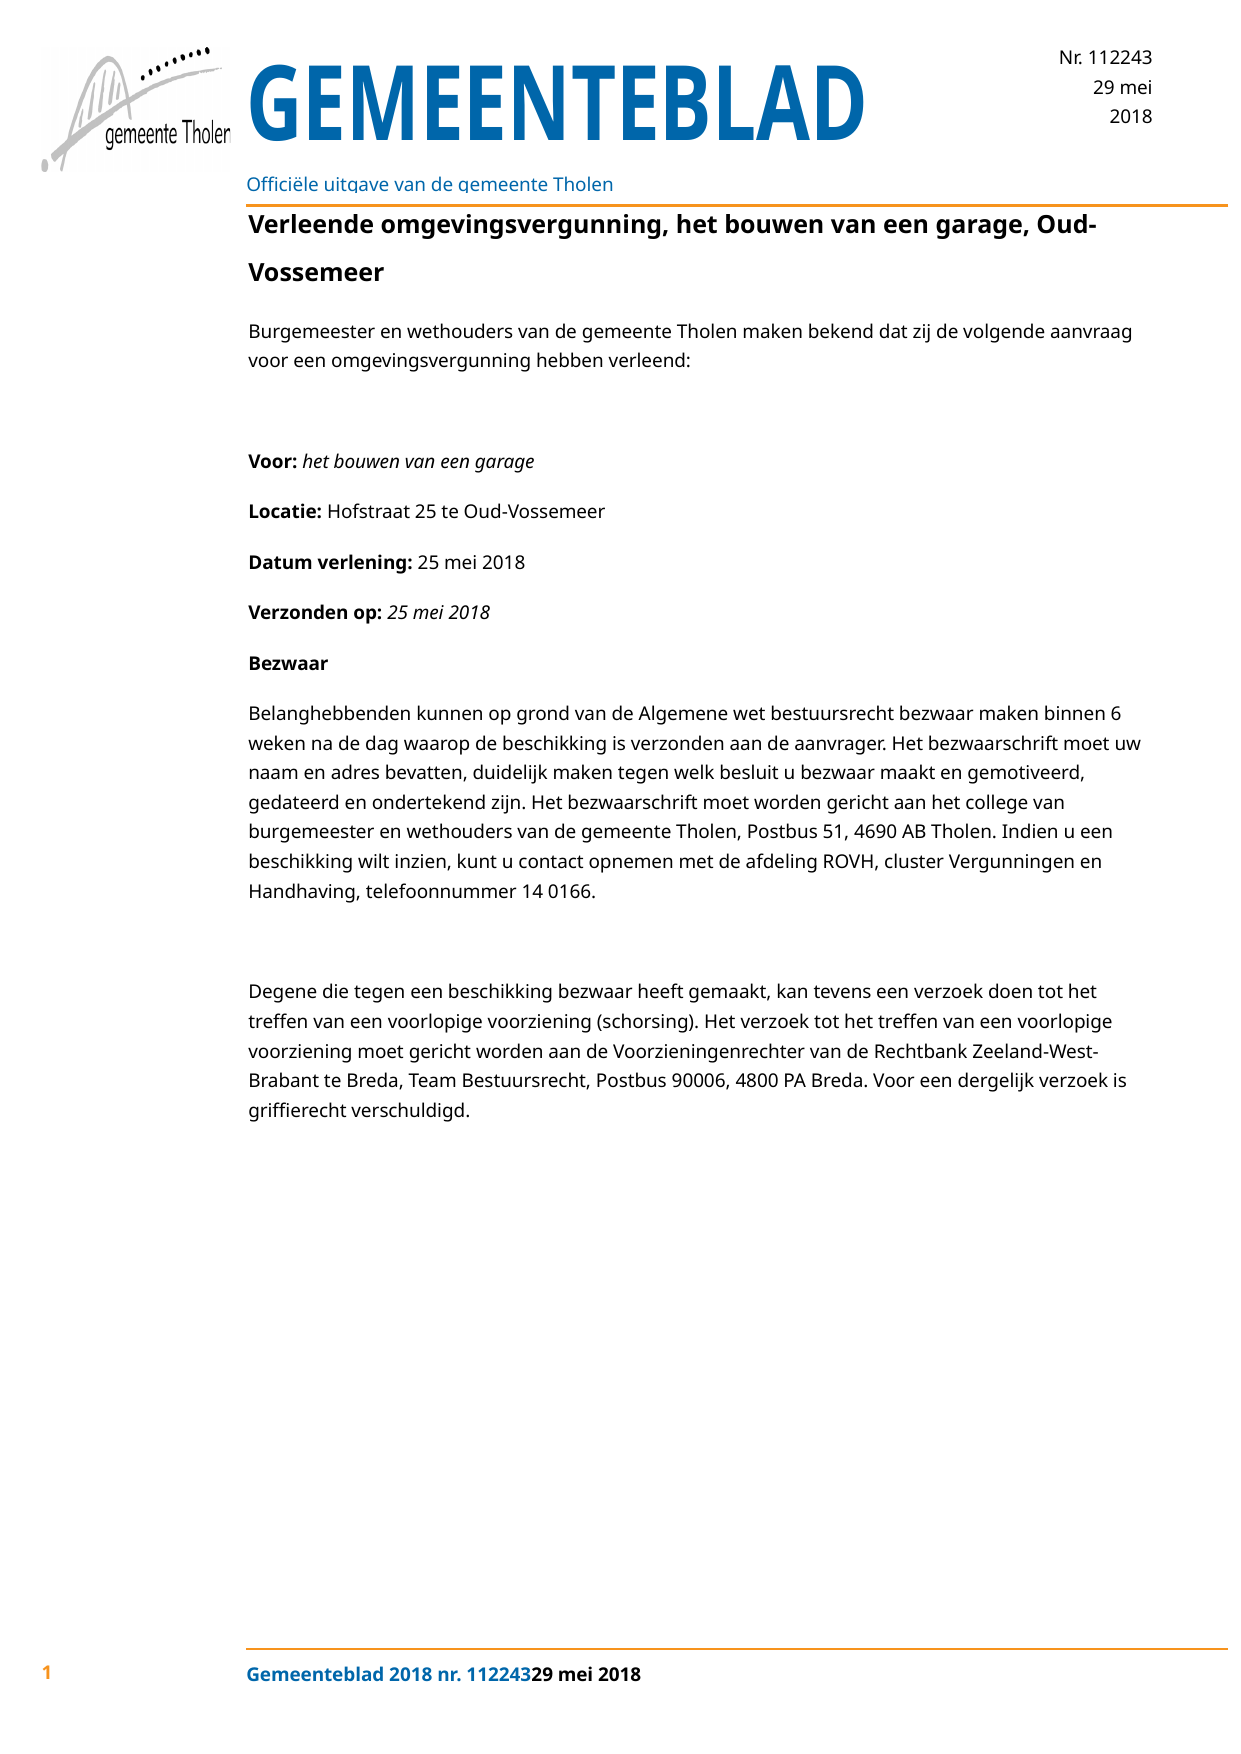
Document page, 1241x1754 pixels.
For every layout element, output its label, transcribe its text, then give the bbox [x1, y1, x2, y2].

text Degene die tegen een beschikking bezwaar heeft gemaakt, kan tevens een verzoek doen tot het treffen van een voorlopige voorziening (schorsing). Het verzoek tot het treffen van een voorlopige voorziening moet gericht worden aan de Voorzieningenrechter van de Rechtbank Zeeland-West-Brabant te Breda, Team Bestuursrecht, Postbus 90006, 4800 PA Breda. Voor een dergelijk verzoek is griffierecht verschuldigd. [248, 979, 1152, 1123]
picture [41, 47, 231, 172]
text Belanghebbenden kunnen op grond van de Algemene wet bestuursrecht bezwaar maken binnen 6 weken na de dag waarop de beschikking is verzonden aan de aanvrager. Het bezwaarschrift moet uw naam en adres bevatten, duidelijk maken tegen welk besluit u bezwaar maakt en gemotiveerd, gedateerd en ondertekend zijn. Het bezwaarschrift moet worden gericht aan het college van burgemeester en wethouders van de gemeente Tholen, Postbus 51, 4690 AB Tholen. Indien u een beschikking wilt inzien, kunt u contact opnemen met de afdeling ROVH, cluster Vergunningen en Handhaving, telefoonnummer 14 0166. [248, 700, 1152, 904]
text Bezwaar [248, 650, 1152, 676]
text Verzonden op: 25 mei 2018 [248, 599, 1152, 625]
text Locatie: Hofstraat 25 te Oud-Vossemeer [248, 499, 1152, 524]
text Verleende omgevingsvergunning, het bouwen van een garage, Oud-Vossemeer [248, 207, 1152, 288]
text Datum verlening: 25 mei 2018 [248, 549, 1152, 575]
text Burgemeester en wethouders van de gemeente Tholen maken bekend dat zij de volgende aanvraag voor een omgevingsvergunning hebben verleend: [248, 318, 1152, 373]
text Voor: het bouwen van een garage [248, 448, 1152, 474]
